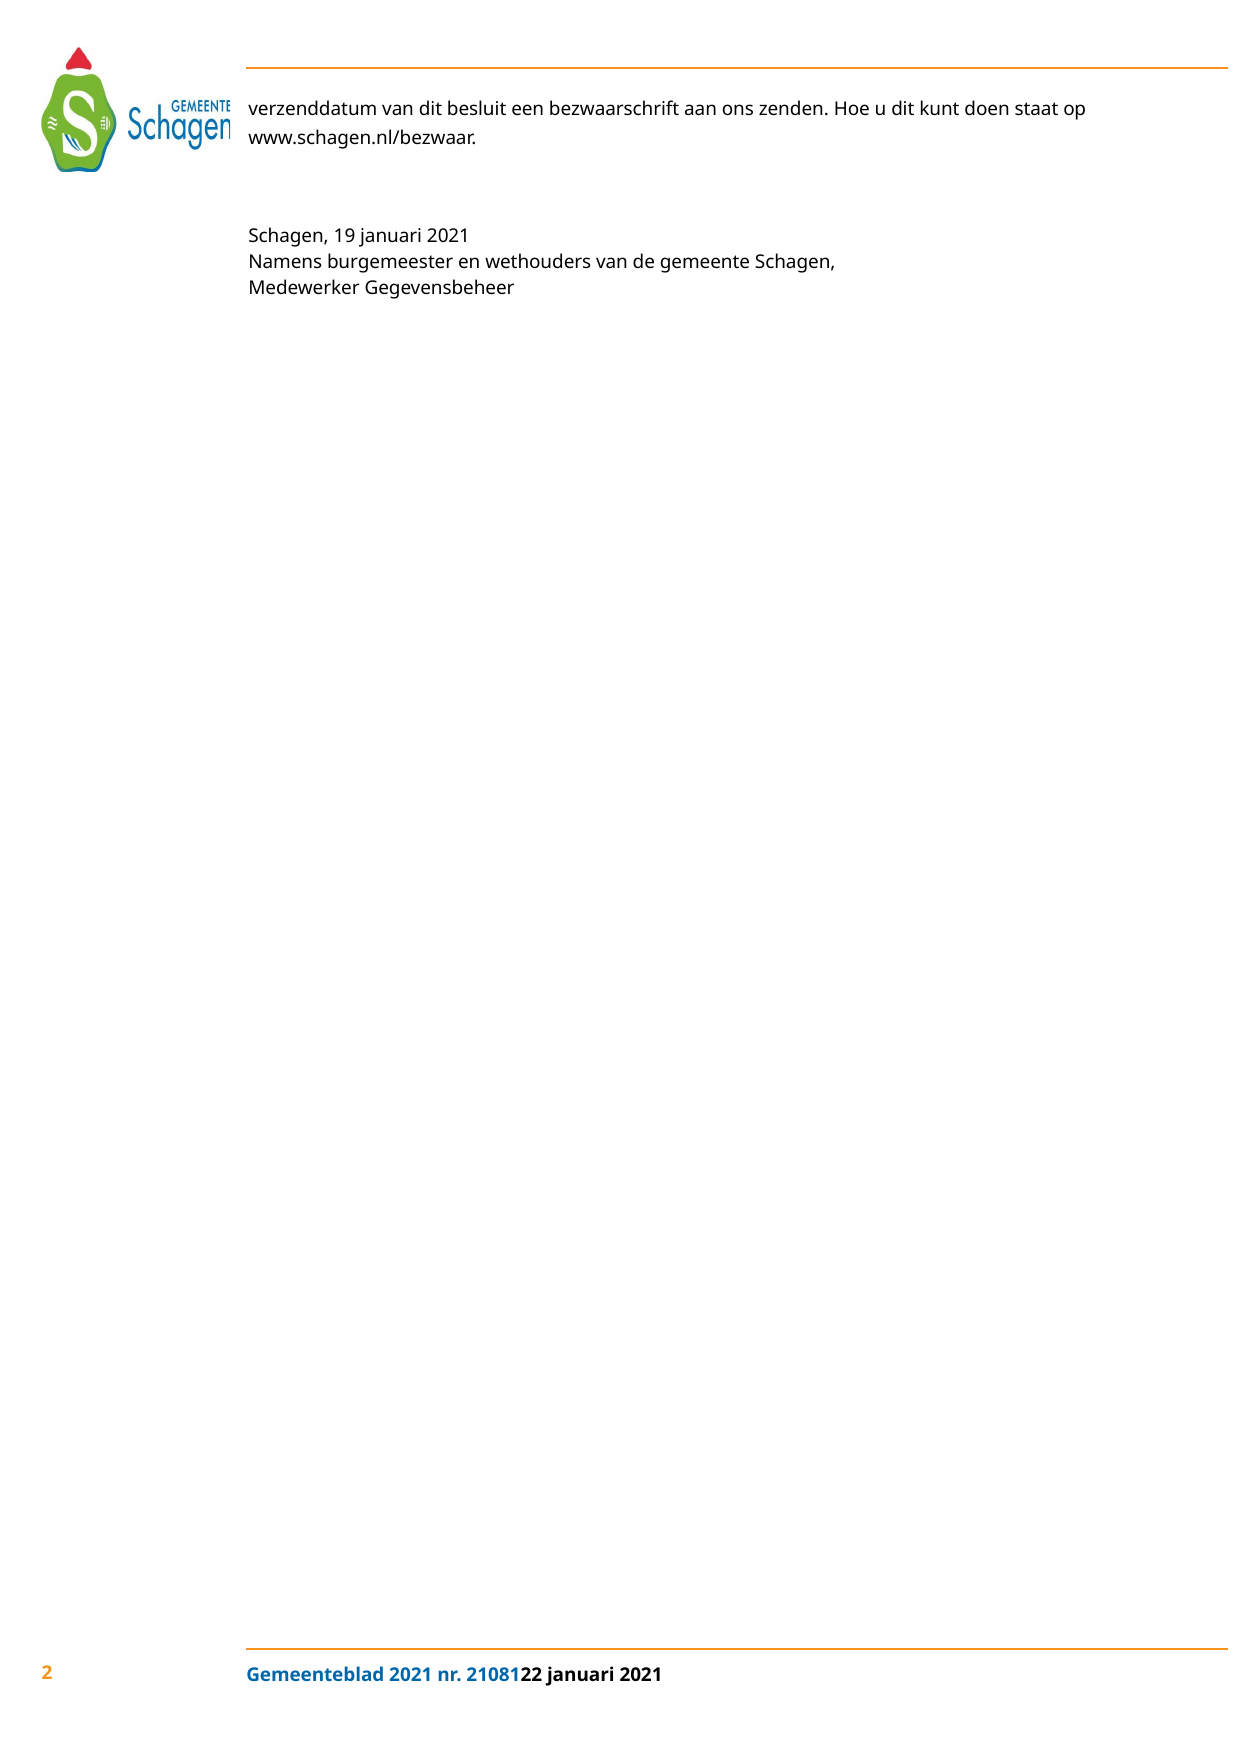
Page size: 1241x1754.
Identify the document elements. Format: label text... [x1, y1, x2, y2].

text Schagen, 19 januari 2021 [248, 223, 1152, 248]
text Medewerker Gegevensbeheer [248, 274, 1152, 300]
text Namens burgemeester en wethouders van de gemeente Schagen, [248, 248, 1152, 274]
text verzenddatum van dit besluit een bezwaarschrift aan ons zenden. Hoe u dit kunt doen staat op www.schagen.nl/bezwaar. [248, 95, 1152, 150]
picture [41, 47, 231, 172]
